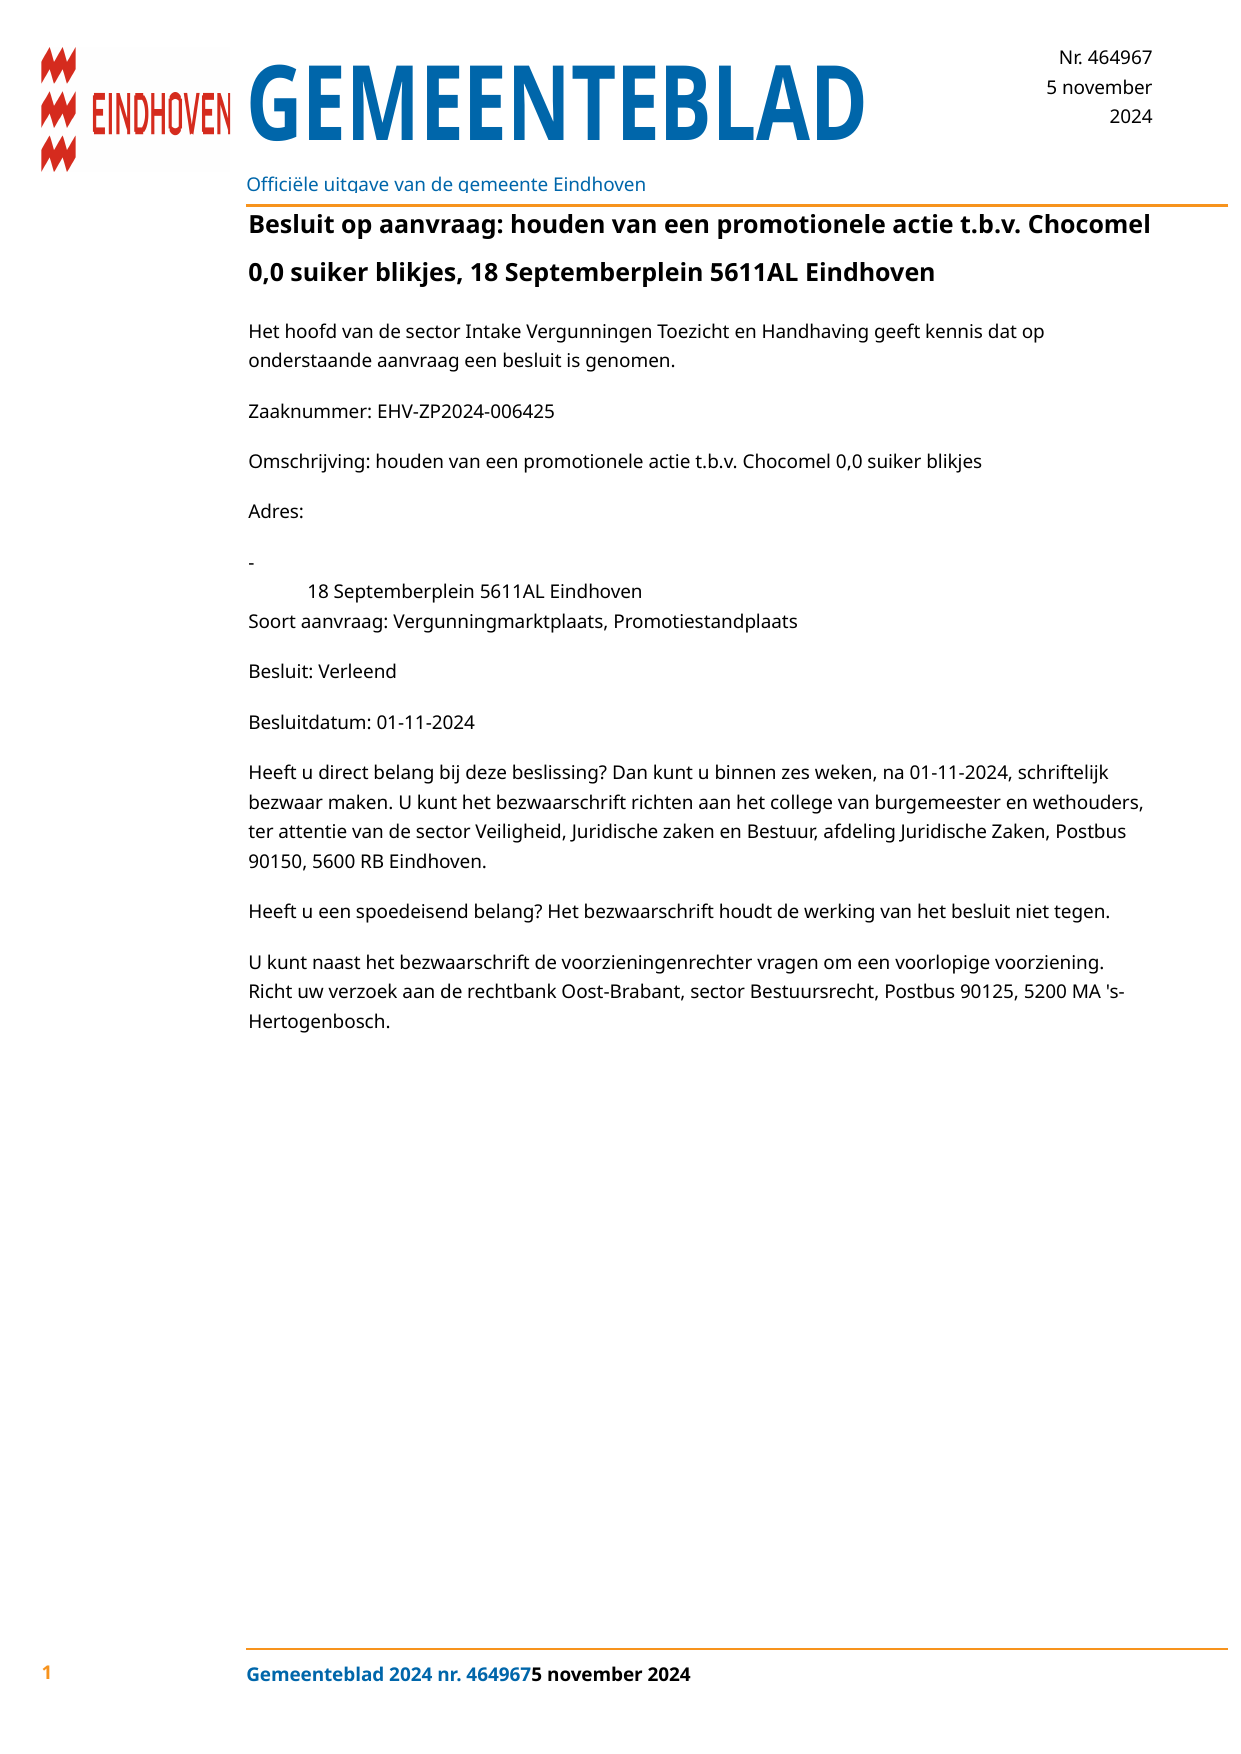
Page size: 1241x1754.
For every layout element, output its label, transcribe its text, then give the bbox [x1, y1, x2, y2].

text Heeft u direct belang bij deze beslissing? Dan kunt u binnen zes weken, na 01-11-2024, schriftelijk bezwaar maken. U kunt het bezwaarschrift richten aan het college van burgemeester en wethouders, ter attentie van de sector Veiligheid, Juridische zaken en Bestuur, afdeling Juridische Zaken, Postbus 90150, 5600 RB Eindhoven. [248, 759, 1152, 874]
text Het hoofd van de sector Intake Vergunningen Toezicht en Handhaving geeft kennis dat op onderstaande aanvraag een besluit is genomen. [248, 318, 1152, 373]
text Adres: [248, 499, 1152, 524]
text Besluit: Verleend [248, 659, 1152, 684]
list 18 Septemberplein 5611AL Eindhoven [248, 579, 1152, 604]
text Heeft u een spoedeisend belang? Het bezwaarschrift houdt de werking van het besluit niet tegen. [248, 899, 1152, 924]
text U kunt naast het bezwaarschrift de voorzieningenrechter vragen om een voorlopige voorziening. Richt uw verzoek aan de rechtbank Oost-Brabant, sector Bestuursrecht, Postbus 90125, 5200 MA 's-Hertogenbosch. [248, 949, 1152, 1034]
picture [41, 47, 231, 172]
text Omschrijving: houden van een promotionele actie t.b.v. Chocomel 0,0 suiker blikjes [248, 448, 1152, 474]
text Besluitdatum: 01-11-2024 [248, 709, 1152, 735]
text Soort aanvraag: Vergunningmarktplaats, Promotiestandplaats [248, 608, 1152, 634]
text Zaaknummer: EHV-ZP2024-006425 [248, 398, 1152, 424]
text Besluit op aanvraag: houden van een promotionele actie t.b.v. Chocomel 0,0 suiker blikjes, 18 Septemberplein 5611AL Eindhoven [248, 207, 1152, 288]
